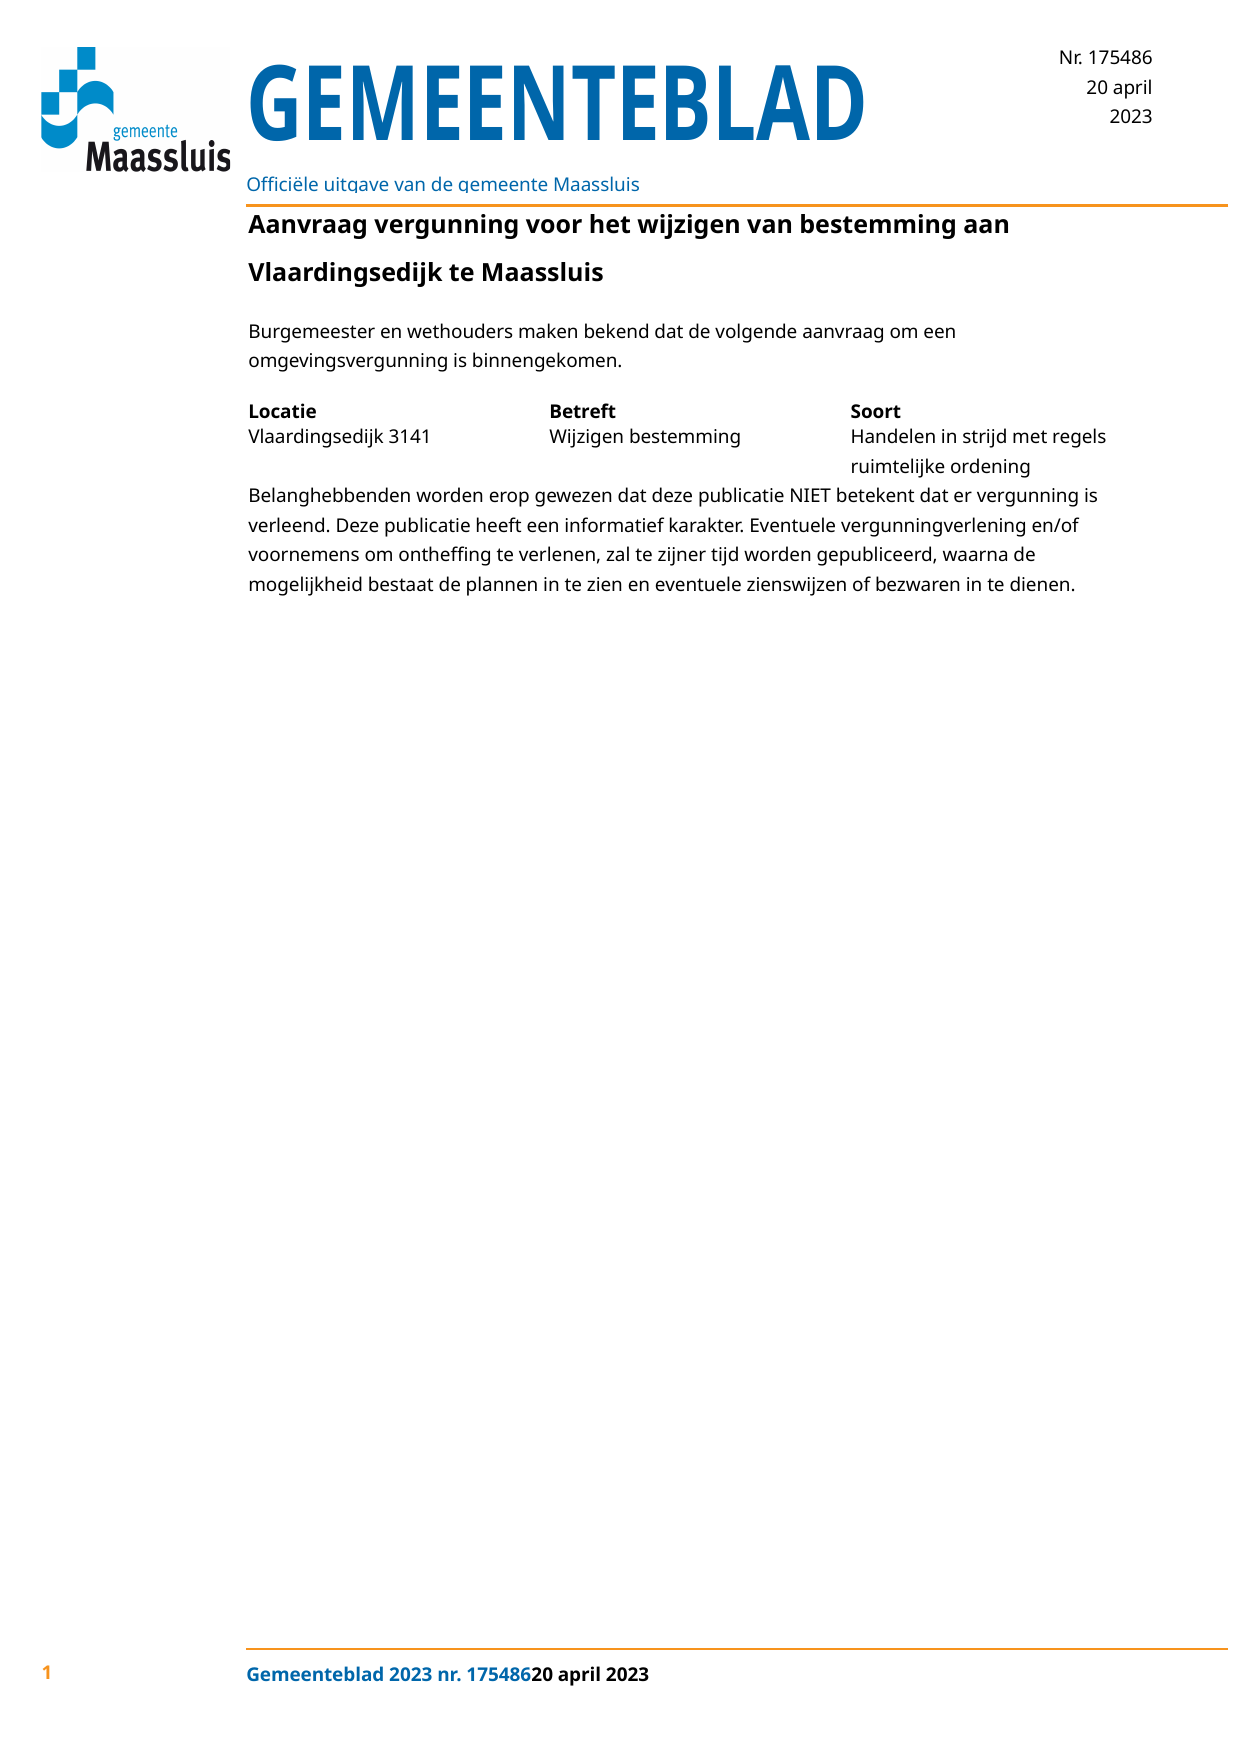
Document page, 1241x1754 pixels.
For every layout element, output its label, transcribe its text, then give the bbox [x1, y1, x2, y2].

table_header Soort [850, 398, 1152, 424]
table_header Betreft [549, 398, 850, 424]
picture [41, 47, 77, 92]
table_cell Handelen in strijd met regels ruimtelijke ordening [850, 424, 1152, 479]
table_header Locatie [248, 398, 549, 424]
text Aanvraag vergunning voor het wijzigen van bestemming aan Vlaardingsedijk te Maassluis [248, 207, 1152, 288]
text Belanghebbenden worden erop gewezen dat deze publicatie NIET betekent dat er vergunning is verleend. Deze publicatie heeft een informatief karakter. Eventuele vergunningverlening en/of voornemens om ontheffing te verlenen, zal te zijner tijd worden gepubliceerd, waarna de mogelijkheid bestaat de plannen in te zien en eventuele zienswijzen of bezwaren in te dienen. [248, 482, 1152, 597]
table_cell Vlaardingsedijk 3141 [248, 424, 549, 479]
table_cell Wijzigen bestemming [549, 424, 850, 479]
picture [41, 47, 231, 172]
text Burgemeester en wethouders maken bekend dat de volgende aanvraag om een omgevingsvergunning is binnengekomen. [248, 318, 1152, 373]
